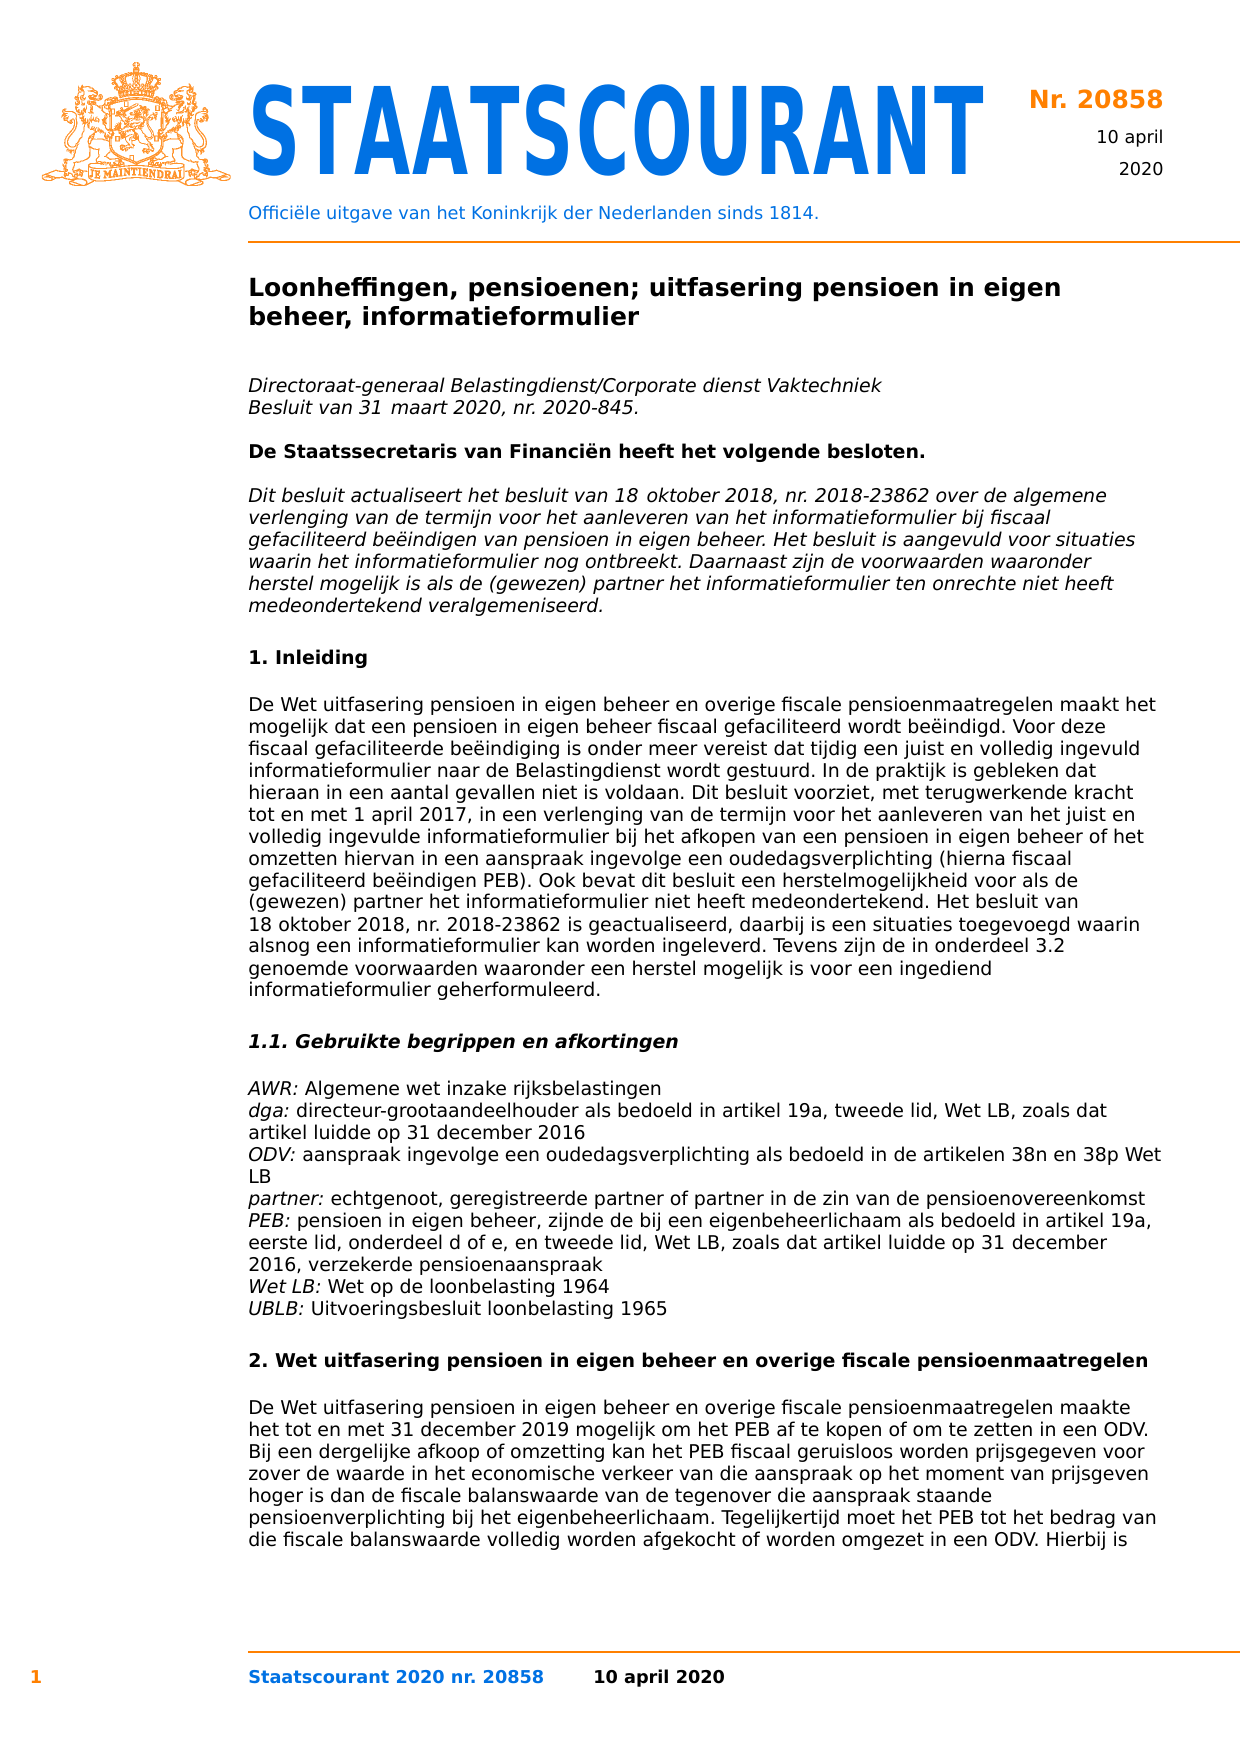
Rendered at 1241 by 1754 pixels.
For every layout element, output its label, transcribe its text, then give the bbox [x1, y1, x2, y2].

text UBLB: Uitvoeringsbesluit loonbelasting 1965 [248, 1298, 1163, 1320]
table_cell 10 april [998, 121, 1240, 153]
table_header [25, 62, 248, 241]
table_cell Officiële uitgave van het Koninkrijk der Nederlanden sinds 1814. [248, 203, 1240, 241]
subtitle 1. Inleiding [248, 647, 1163, 669]
text dga: directeur-grootaandeelhouder als bedoeld in artikel 19a, tweede lid, Wet LB, zoals dat artikel luidde op 31 december 2016 [248, 1100, 1163, 1144]
text AWR: Algemene wet inzake rijksbelastingen [248, 1078, 1163, 1100]
text Directoraat-generaal Belastingdienst/Corporate dienst Vaktechniek [248, 375, 1163, 397]
subtitle 2. Wet uitfasering pensioen in eigen beheer en overige fiscale pensioenmaatregelen [248, 1350, 1163, 1372]
text Dit besluit actualiseert het besluit van 18 oktober 2018, nr. 2018-23862 over de algemene verlenging van de termijn voor het aanleveren van het informatieformulier bij fiscaal gefaciliteerd beëindigen van pensioen in eigen beheer. Het besluit is aangevuld voor situaties waarin het informatieformulier nog ontbreekt. Daarnaast zijn de voorwaarden waaronder herstel mogelijk is als de (gewezen) partner het informatieformulier ten onrechte niet heeft medeondertekend veralgemeniseerd. [248, 485, 1163, 617]
text Besluit van 31 maart 2020, nr. 2020-845. [248, 397, 1163, 419]
text partner: echtgenoot, geregistreerde partner of partner in de zin van de pensioenovereenkomst [248, 1188, 1163, 1210]
text Wet LB: Wet op de loonbelasting 1964 [248, 1276, 1163, 1298]
subtitle Loonheffingen, pensioenen; uitfasering pensioen in eigen beheer, informatieformulier [248, 273, 1163, 331]
text PEB: pensioen in eigen beheer, zijnde de bij een eigenbeheerlichaam als bedoeld in artikel 19a, eerste lid, onderdeel d of e, en tweede lid, Wet LB, zoals dat artikel luidde op 31 december 2016, verzekerde pensioenaanspraak [248, 1210, 1163, 1276]
text De Staatssecretaris van Financiën heeft het volgende besloten. [248, 441, 1163, 463]
table_cell 2020 [998, 153, 1240, 203]
subtitle 1.1. Gebruikte begrippen en afkortingen [248, 1031, 1163, 1053]
text ODV: aanspraak ingevolge een oudedagsverplichting als bedoeld in de artikelen 38n en 38p Wet LB [248, 1144, 1163, 1188]
text De Wet uitfasering pensioen in eigen beheer en overige fiscale pensioenmaatregelen maakt het mogelijk dat een pensioen in eigen beheer fiscaal gefaciliteerd wordt beëindigd. Voor deze fiscaal gefaciliteerde beëindiging is onder meer vereist dat tijdig een juist en volledig ingevuld informatieformulier naar de Belastingdienst wordt gestuurd. In de praktijk is gebleken dat hieraan in een aantal gevallen niet is voldaan. Dit besluit voorziet, met terugwerkende kracht tot en met 1 april 2017, in een verlenging van de termijn voor het aanleveren van het juist en volledig ingevulde informatieformulier bij het afkopen van een pensioen in eigen beheer of het omzetten hiervan in een aanspraak ingevolge een oudedagsverplichting (hierna fiscaal gefaciliteerd beëindigen PEB). Ook bevat dit besluit een herstelmogelijkheid voor als de (gewezen) partner het informatieformulier niet heeft medeondertekend. Het besluit van 18 oktober 2018, nr. 2018-23862 is geactualiseerd, daarbij is een situaties toegevoegd waarin alsnog een informatieformulier kan worden ingeleverd. Tevens zijn de in onderdeel 3.2 genoemde voorwaarden waaronder een herstel mogelijk is voor een ingediend informatieformulier geherformuleerd. [248, 694, 1163, 1001]
text De Wet uitfasering pensioen in eigen beheer en overige fiscale pensioenmaatregelen maakte het tot en met 31 december 2019 mogelijk om het PEB af te kopen of om te zetten in een ODV. Bij een dergelijke afkoop of omzetting kan het PEB fiscaal geruisloos worden prijsgegeven voor zover de waarde in het economische verkeer van die aanspraak op het moment van prijsgeven hoger is dan de fiscale balanswaarde van de tegenover die aanspraak staande pensioenverplichting bij het eigenbeheerlichaam. Tegelijkertijd moet het PEB tot het bedrag van die fiscale balanswaarde volledig worden afgekocht of worden omgezet in een ODV. Hierbij is [248, 1397, 1163, 1551]
picture [41, 62, 231, 186]
table_header Nr. 20858 [998, 62, 1240, 121]
table_header STAATSCOURANT [248, 62, 998, 203]
